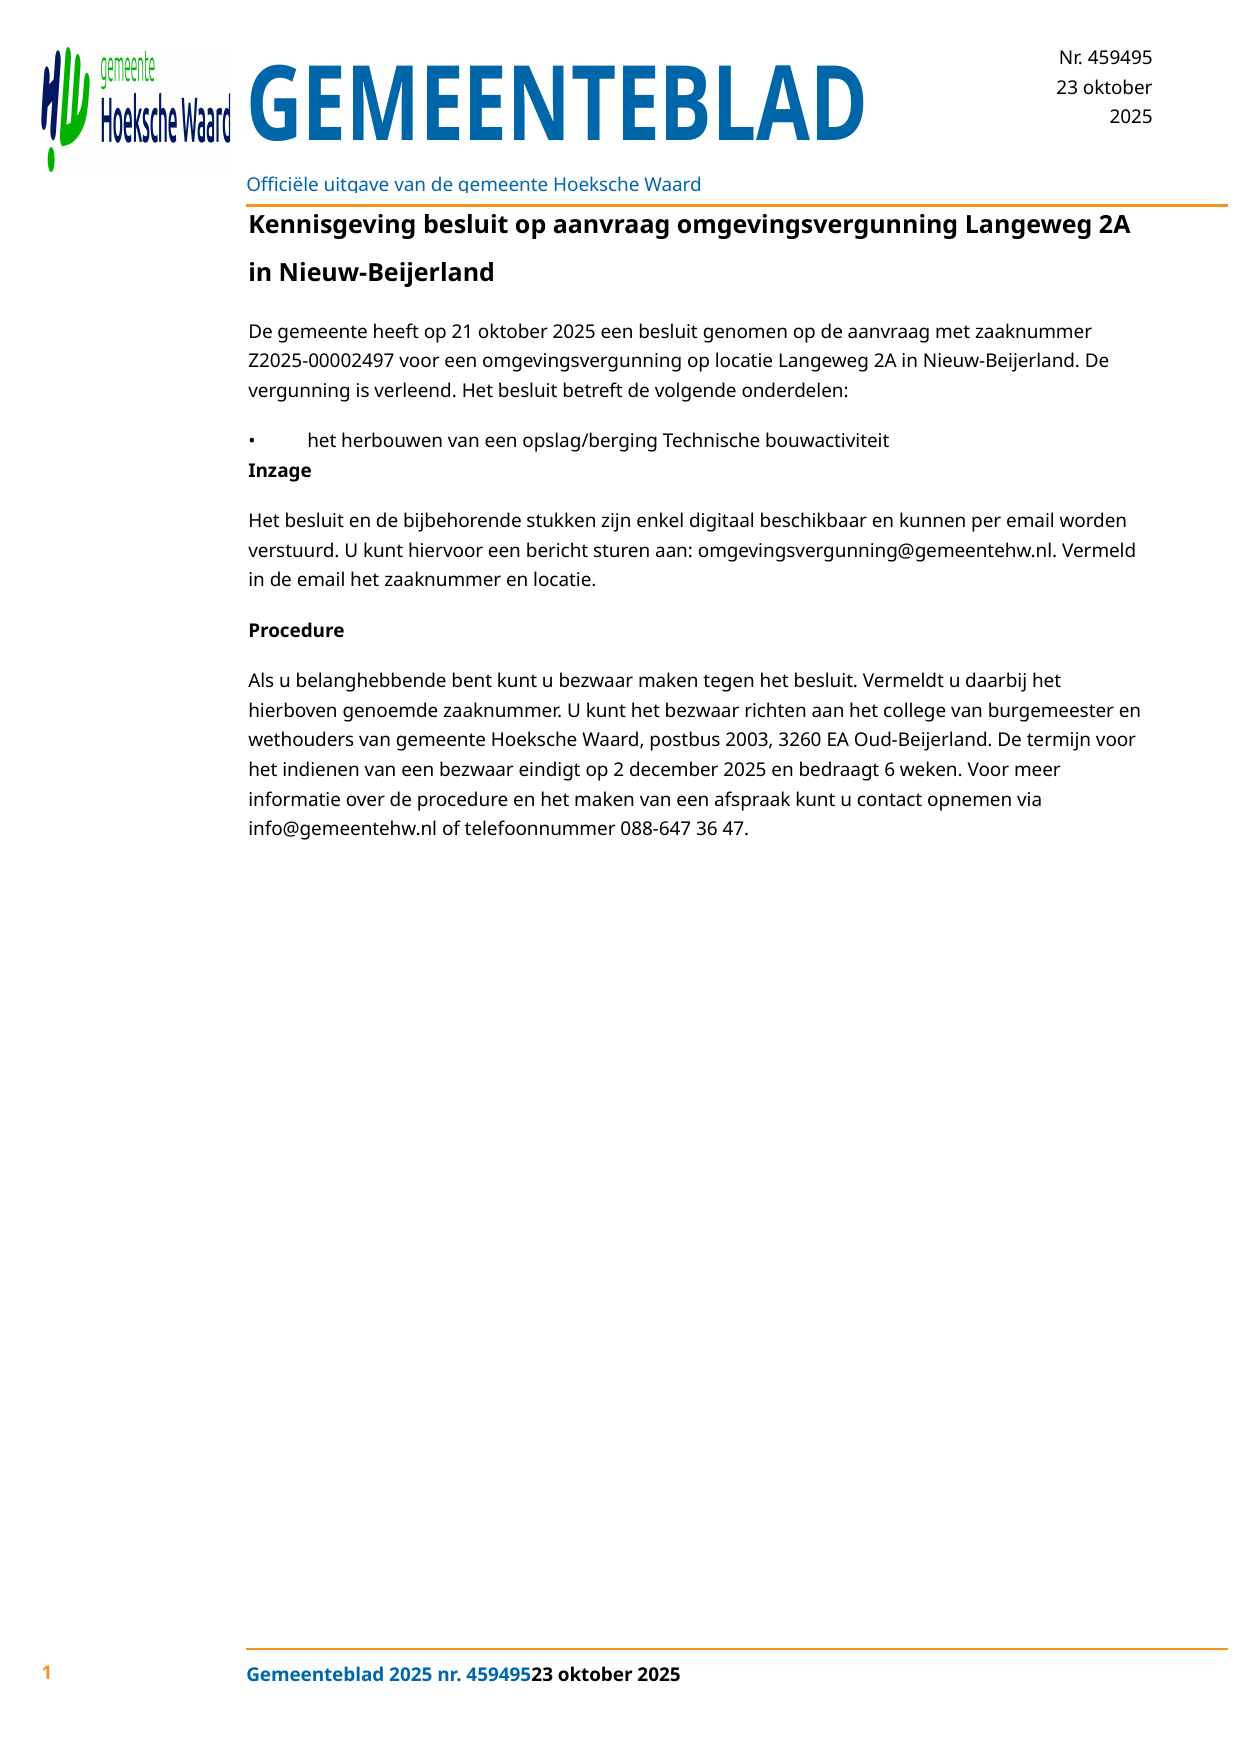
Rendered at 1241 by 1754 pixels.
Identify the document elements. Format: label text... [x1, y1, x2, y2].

picture [41, 47, 231, 172]
text De gemeente heeft op 21 oktober 2025 een besluit genomen op de aanvraag met zaaknummer Z2025-00002497 voor een omgevingsvergunning op locatie Langeweg 2A in Nieuw-Beijerland. De vergunning is verleend. Het besluit betreft de volgende onderdelen: [248, 318, 1152, 403]
text Procedure [248, 617, 1152, 643]
text Als u belanghebbende bent kunt u bezwaar maken tegen het besluit. Vermeldt u daarbij het hierboven genoemde zaaknummer. U kunt het bezwaar richten aan het college van burgemeester en wethouders van gemeente Hoeksche Waard, postbus 2003, 3260 EA Oud-Beijerland. De termijn voor het indienen van een bezwaar eindigt op 2 december 2025 en bedraagt 6 weken. Voor meer informatie over de procedure en het maken van een afspraak kunt u contact opnemen via info@gemeentehw.nl of telefoonnummer 088-647 36 47. [248, 667, 1152, 841]
text Het besluit en de bijbehorende stukken zijn enkel digitaal beschikbaar en kunnen per email worden verstuurd. U kunt hiervoor een bericht sturen aan: omgevingsvergunning@gemeentehw.nl. Vermeld in de email het zaaknummer en locatie. [248, 507, 1152, 592]
text Inzage [248, 457, 1152, 483]
list het herbouwen van een opslag/berging Technische bouwactiviteit [248, 427, 1152, 453]
text Kennisgeving besluit op aanvraag omgevingsvergunning Langeweg 2A in Nieuw-Beijerland [248, 207, 1152, 288]
